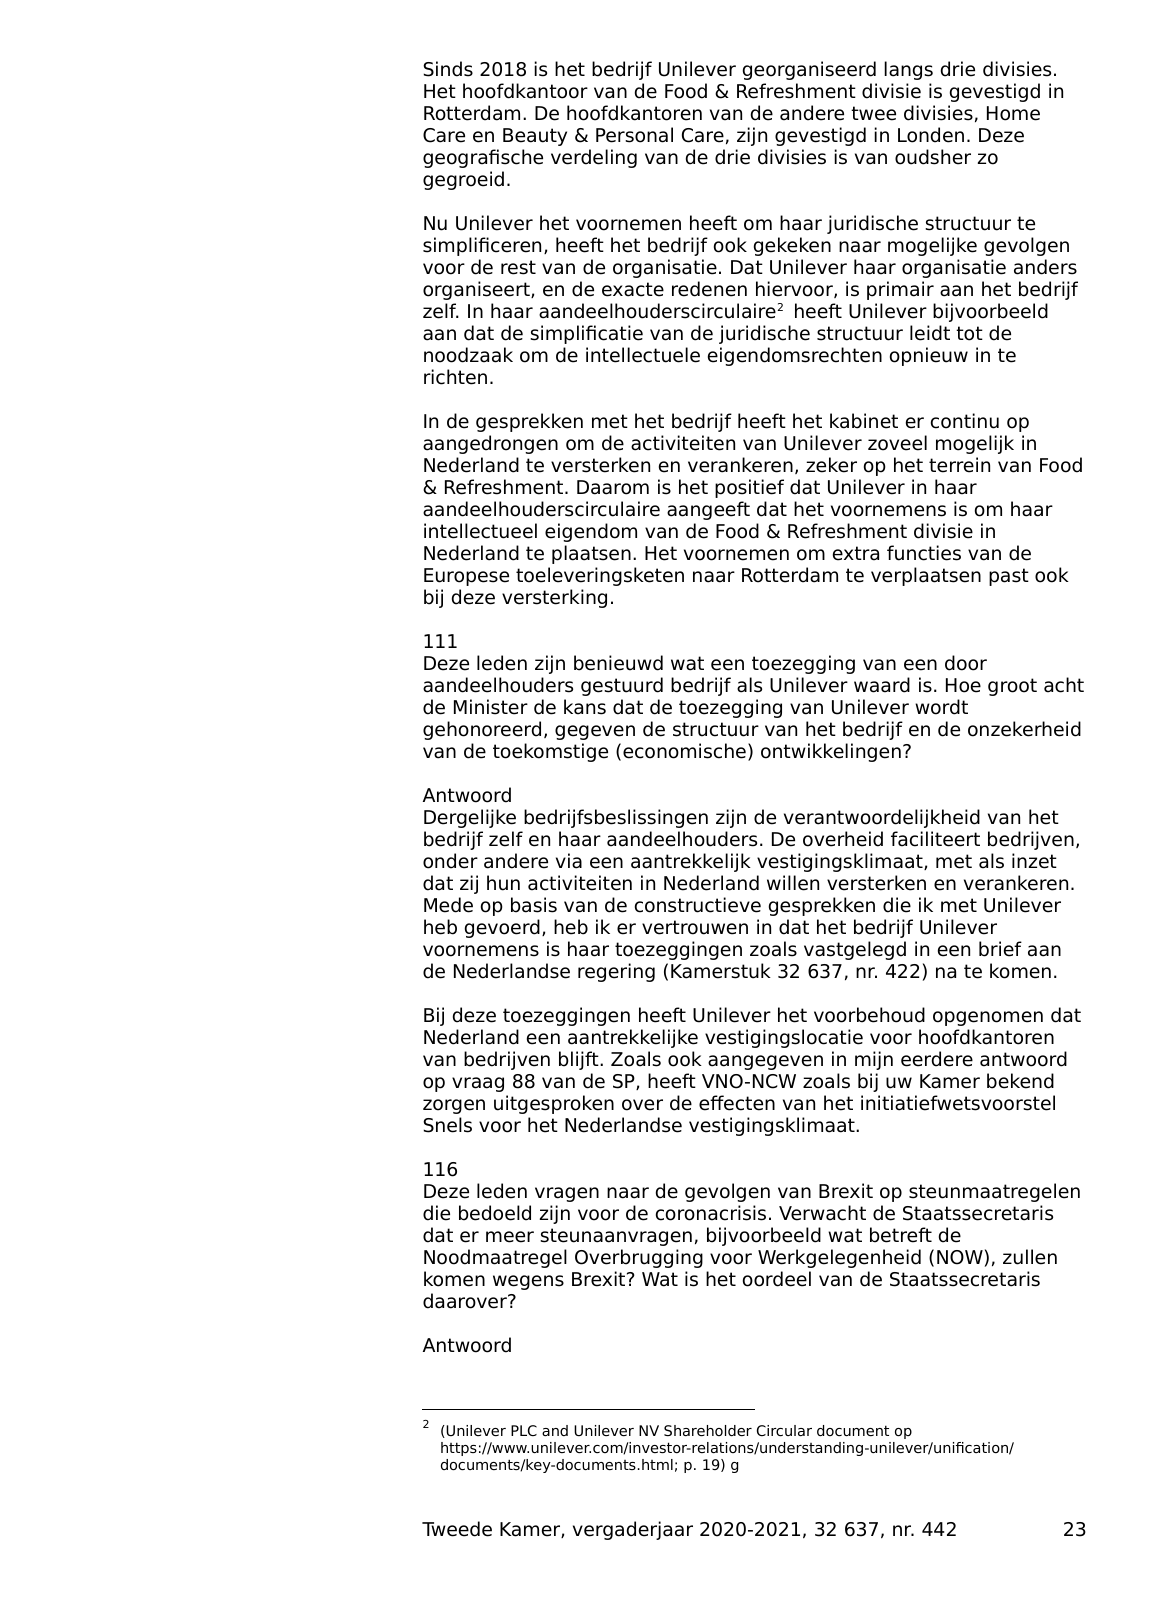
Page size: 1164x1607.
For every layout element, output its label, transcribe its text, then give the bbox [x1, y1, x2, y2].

text Antwoord [422, 785, 1087, 807]
text Deze leden zijn benieuwd wat een toezegging van een door aandeelhouders gestuurd bedrijf als Unilever waard is. Hoe groot acht de Minister de kans dat de toezegging van Unilever wordt gehonoreerd, gegeven de structuur van het bedrijf en de onzekerheid van de toekomstige (economische) ontwikkelingen? [422, 653, 1087, 763]
text 116 [422, 1159, 1087, 1181]
text Bij deze toezeggingen heeft Unilever het voorbehoud opgenomen dat Nederland een aantrekkelijke vestigingslocatie voor hoofdkantoren van bedrijven blijft. Zoals ook aangegeven in mijn eerdere antwoord op vraag 88 van de SP, heeft VNO-NCW zoals bij uw Kamer bekend zorgen uitgesproken over de effecten van het initiatiefwetsvoorstel Snels voor het Nederlandse vestigingsklimaat. [422, 1005, 1087, 1137]
text Sinds 2018 is het bedrijf Unilever georganiseerd langs drie divisies. Het hoofdkantoor van de Food & Refreshment divisie is gevestigd in Rotterdam. De hoofdkantoren van de andere twee divisies, Home Care en Beauty & Personal Care, zijn gevestigd in Londen. Deze geografische verdeling van de drie divisies is van oudsher zo gegroeid. [422, 59, 1087, 191]
text (Unilever PLC and Unilever NV Shareholder Circular document op https://www.unilever.com/investor-relations/understanding-unilever/unification/documents/key-documents.html; p. 19) g [422, 1418, 1087, 1474]
text Antwoord [422, 1335, 1087, 1357]
text 111 [422, 631, 1087, 653]
text Deze leden vragen naar de gevolgen van Brexit op steunmaatregelen die bedoeld zijn voor de coronacrisis. Verwacht de Staatssecretaris dat er meer steunaanvragen, bijvoorbeeld wat betreft de Noodmaatregel Overbrugging voor Werkgelegenheid (NOW), zullen komen wegens Brexit? Wat is het oordeel van de Staatssecretaris daarover? [422, 1181, 1087, 1313]
text Dergelijke bedrijfsbeslissingen zijn de verantwoordelijkheid van het bedrijf zelf en haar aandeelhouders. De overheid faciliteert bedrijven, onder andere via een aantrekkelijk vestigingsklimaat, met als inzet dat zij hun activiteiten in Nederland willen versterken en verankeren. Mede op basis van de constructieve gesprekken die ik met Unilever heb gevoerd, heb ik er vertrouwen in dat het bedrijf Unilever voornemens is haar toezeggingen zoals vastgelegd in een brief aan de Nederlandse regering (Kamerstuk 32 637, nr. 422) na te komen. [422, 807, 1087, 983]
text Nu Unilever het voornemen heeft om haar juridische structuur te simplificeren, heeft het bedrijf ook gekeken naar mogelijke gevolgen voor de rest van de organisatie. Dat Unilever haar organisatie anders organiseert, en de exacte redenen hiervoor, is primair aan het bedrijf zelf. In haar aandeelhouderscirculaire heeft Unilever bijvoorbeeld aan dat de simplificatie van de juridische structuur leidt tot de noodzaak om de intellectuele eigendomsrechten opnieuw in te richten. [422, 213, 1087, 389]
text In de gesprekken met het bedrijf heeft het kabinet er continu op aangedrongen om de activiteiten van Unilever zoveel mogelijk in Nederland te versterken en verankeren, zeker op het terrein van Food & Refreshment. Daarom is het positief dat Unilever in haar aandeelhouderscirculaire aangeeft dat het voornemens is om haar intellectueel eigendom van de Food & Refreshment divisie in Nederland te plaatsen. Het voornemen om extra functies van de Europese toeleveringsketen naar Rotterdam te verplaatsen past ook bij deze versterking. [422, 411, 1087, 609]
